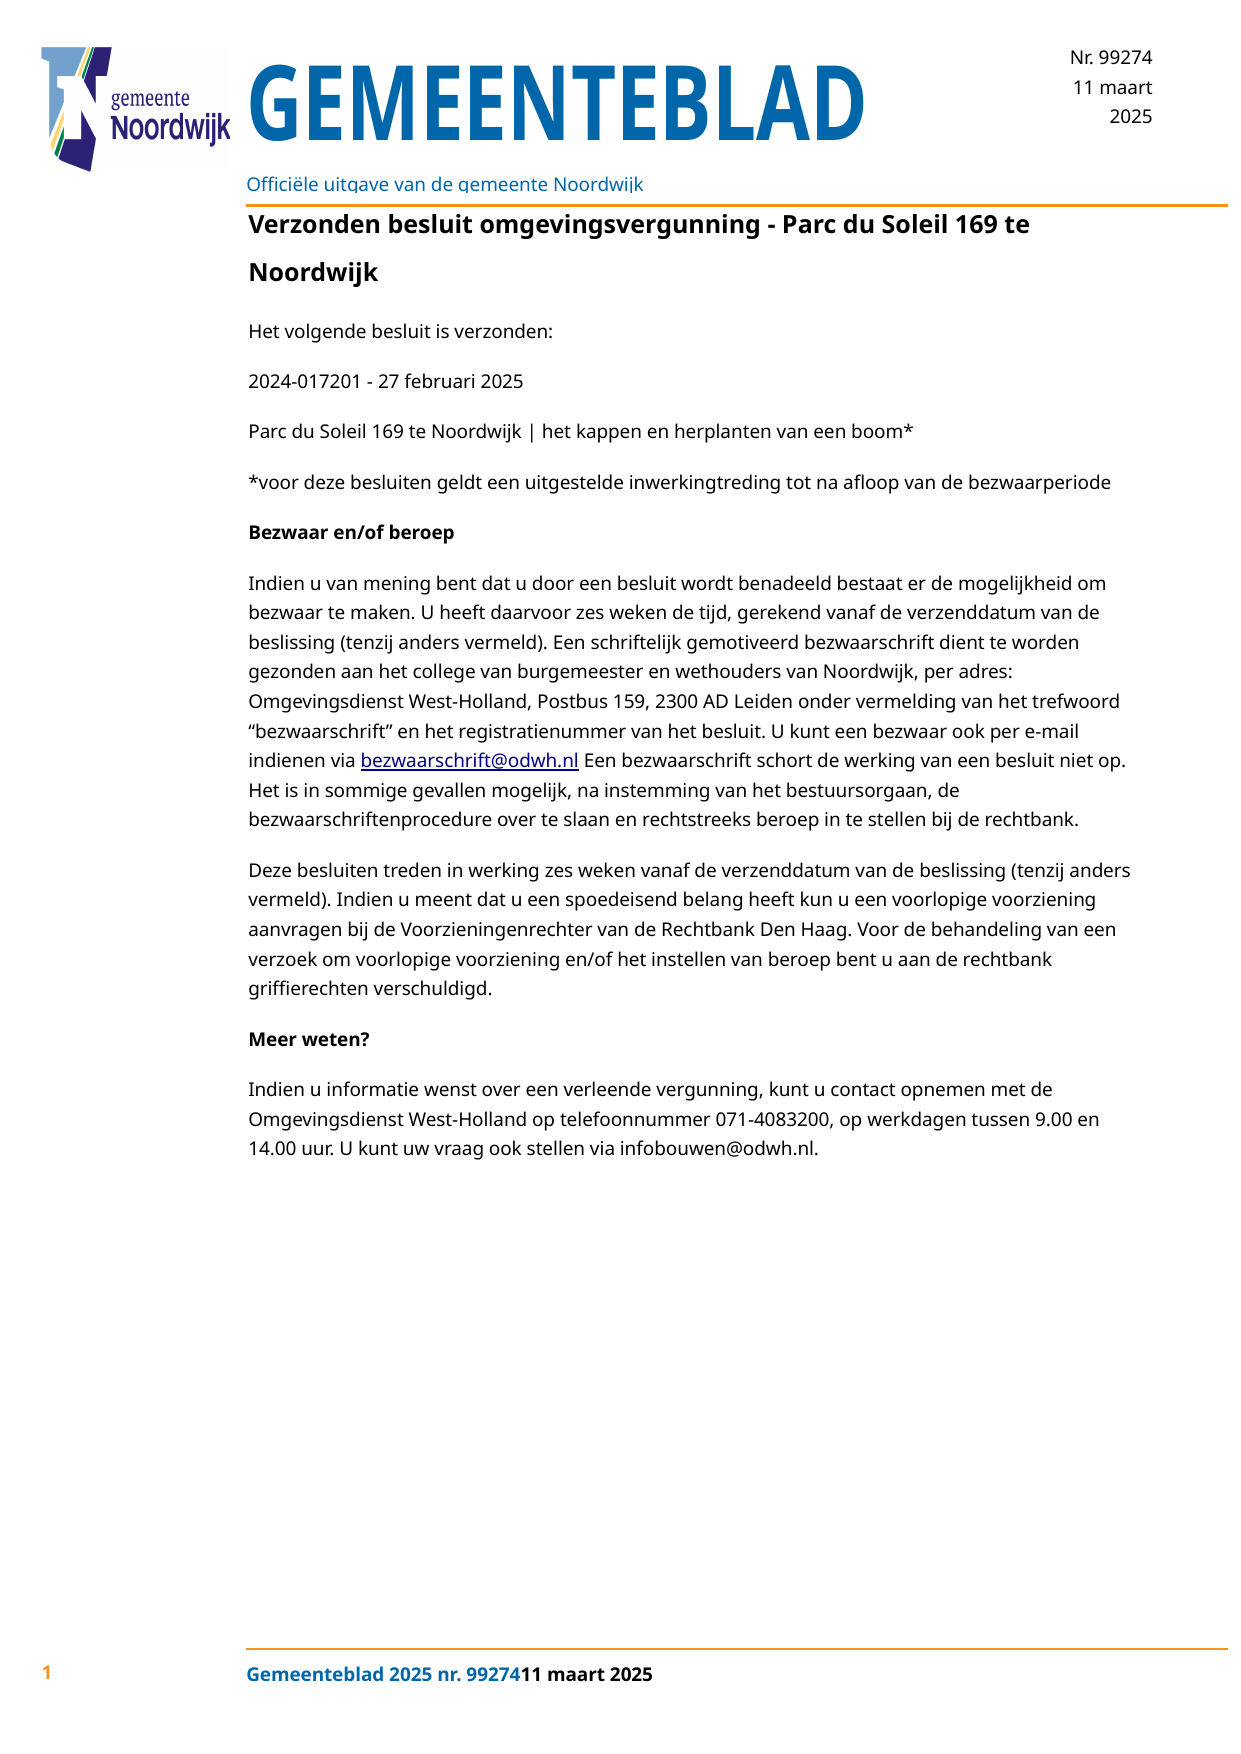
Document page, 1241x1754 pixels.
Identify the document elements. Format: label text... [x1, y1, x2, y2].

text Bezwaar en/of beroep [248, 519, 1152, 545]
text Parc du Soleil 169 te Noordwijk | het kappen en herplanten van een boom* [248, 419, 1152, 444]
text Indien u informatie wenst over een verleende vergunning, kunt u contact opnemen met de Omgevingsdienst West-Holland op telefoonnummer 071-4083200, op werkdagen tussen 9.00 en 14.00 uur. U kunt uw vraag ook stellen via infobouwen@odwh.nl. [248, 1076, 1152, 1161]
picture [41, 47, 231, 172]
text Meer weten? [248, 1026, 1152, 1052]
text 2024-017201 - 27 februari 2025 [248, 368, 1152, 394]
text Indien u van mening bent dat u door een besluit wordt benadeeld bestaat er de mogelijkheid om bezwaar te maken. U heeft daarvoor zes weken de tijd, gerekend vanaf de verzenddatum van de beslissing (tenzij anders vermeld). Een schriftelijk gemotiveerd bezwaarschrift dient te worden gezonden aan het college van burgemeester en wethouders van Noordwijk, per adres: Omgevingsdienst West-Holland, Postbus 159, 2300 AD Leiden onder vermelding van het trefwoord “bezwaarschrift” en het registratienummer van het besluit. U kunt een bezwaar ook per e-mail indienen via bezwaarschrift@odwh.nl Een bezwaarschrift schort de werking van een besluit niet op. Het is in sommige gevallen mogelijk, na instemming van het bestuursorgaan, de bezwaarschriftenprocedure over te slaan en rechtstreeks beroep in te stellen bij de rechtbank. [248, 570, 1152, 832]
text Verzonden besluit omgevingsvergunning - Parc du Soleil 169 te Noordwijk [248, 207, 1152, 288]
text Deze besluiten treden in werking zes weken vanaf de verzenddatum van de beslissing (tenzij anders vermeld). Indien u meent dat u een spoedeisend belang heeft kun u een voorlopige voorziening aanvragen bij de Voorzieningenrechter van de Rechtbank Den Haag. Voor de behandeling van een verzoek om voorlopige voorziening en/of het instellen van beroep bent u aan de rechtbank griffierechten verschuldigd. [248, 857, 1152, 1001]
text Het volgende besluit is verzonden: [248, 318, 1152, 344]
text *voor deze besluiten geldt een uitgestelde inwerkingtreding tot na afloop van de bezwaarperiode [248, 469, 1152, 495]
